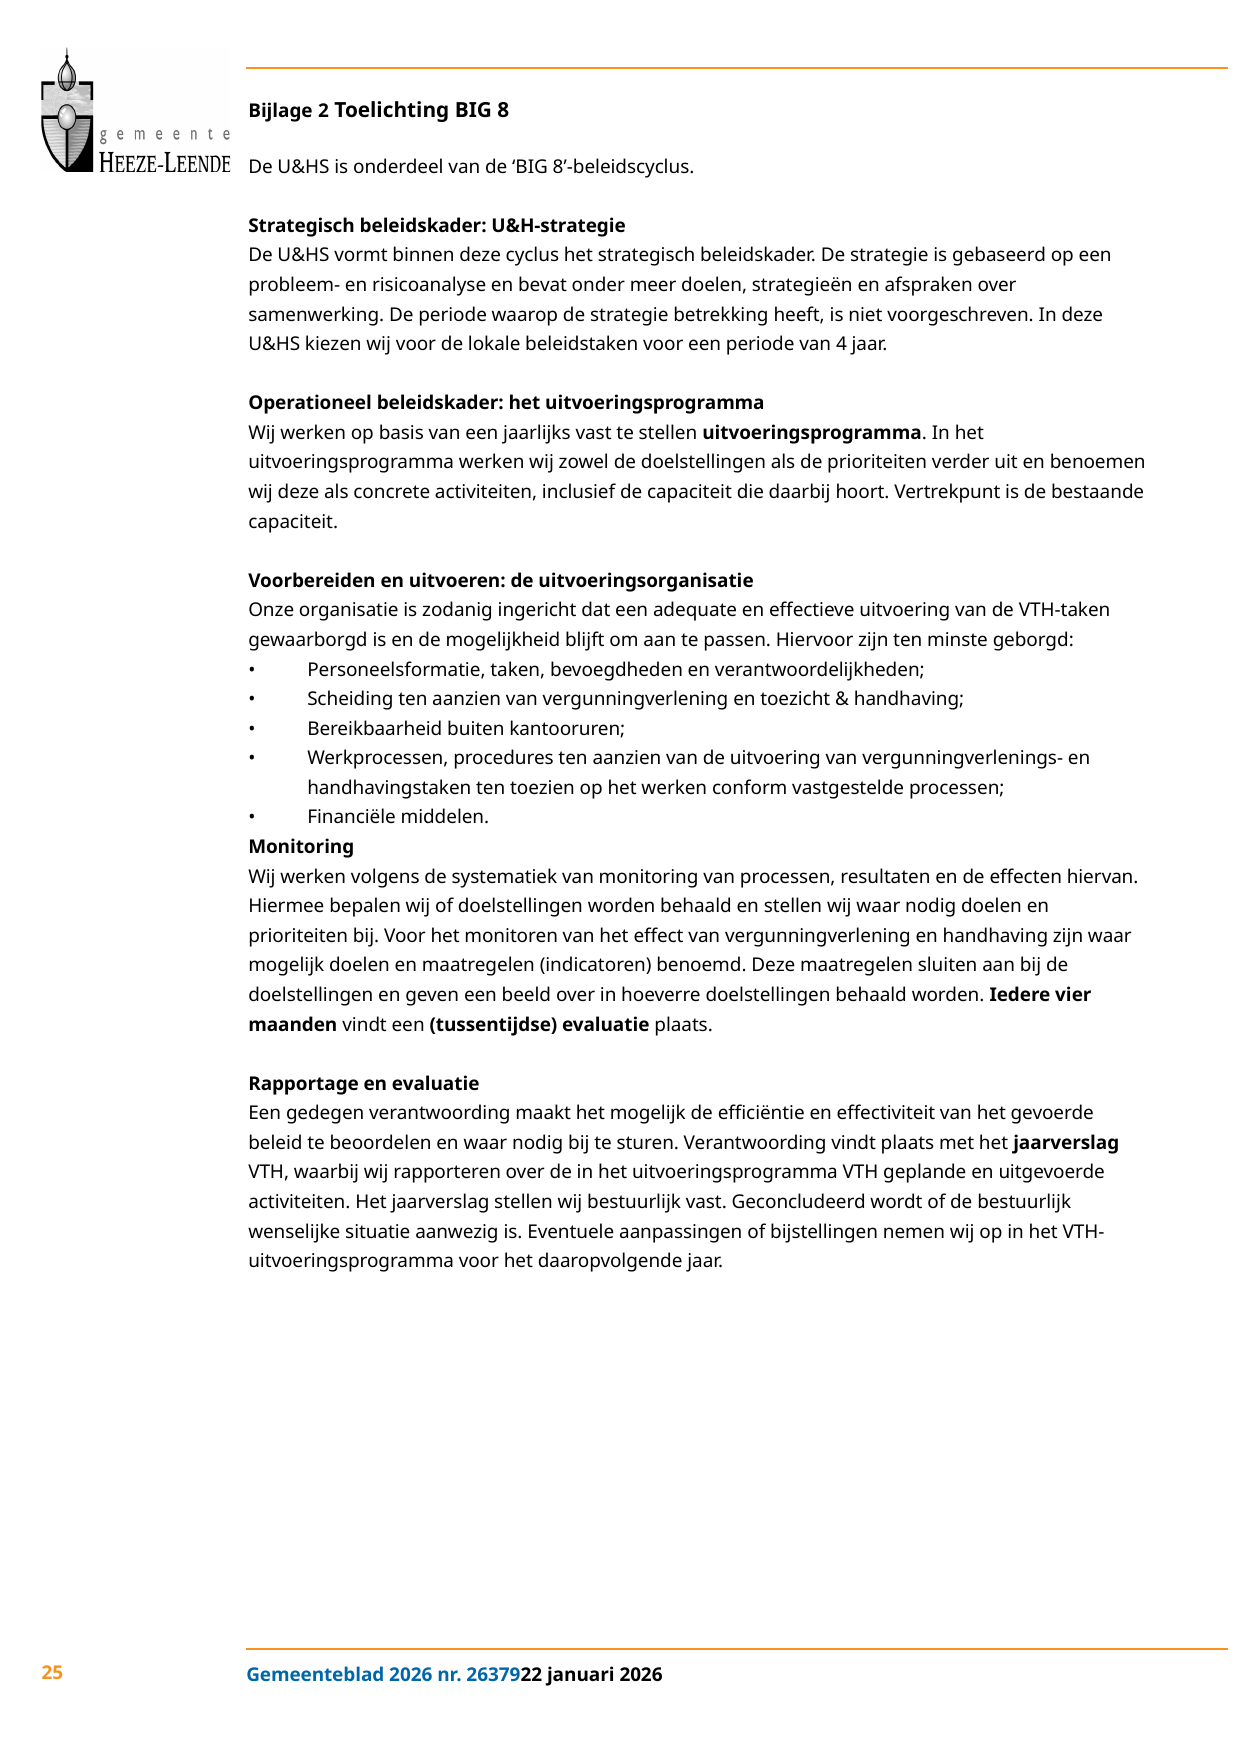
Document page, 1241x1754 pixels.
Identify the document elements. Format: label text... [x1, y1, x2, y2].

text De U&HS is onderdeel van de ‘BIG 8’-beleidscyclus. [248, 153, 1152, 179]
picture [41, 47, 231, 172]
list Scheiding ten aanzien van vergunningverlening en toezicht & handhaving; [248, 685, 1152, 711]
text Wij werken op basis van een jaarlijks vast te stellen uitvoeringsprogramma. In het uitvoeringsprogramma werken wij zowel de doelstellingen als de prioriteiten verder uit en benoemen wij deze als concrete activiteiten, inclusief de capaciteit die daarbij hoort. Vertrekpunt is de bestaande capaciteit. [248, 419, 1152, 534]
text Onze organisatie is zodanig ingericht dat een adequate en effectieve uitvoering van de VTH-taken gewaarborgd is en de mogelijkheid blijft om aan te passen. Hiervoor zijn ten minste geborgd: [248, 597, 1152, 652]
text Wij werken volgens de systematiek van monitoring van processen, resultaten en de effecten hiervan. Hiermee bepalen wij of doelstellingen worden behaald en stellen wij waar nodig doelen en prioriteiten bij. Voor het monitoren van het effect van vergunningverlening en handhaving zijn waar mogelijk doelen en maatregelen (indicatoren) benoemd. Deze maatregelen sluiten aan bij de doelstellingen en geven een beeld over in hoeverre doelstellingen behaald worden. Iedere vier maanden vindt een (tussentijdse) evaluatie plaats. [248, 863, 1152, 1037]
list Bereikbaarheid buiten kantooruren; [248, 715, 1152, 741]
text Operationeel beleidskader: het uitvoeringsprogramma [248, 389, 1152, 415]
text Voorbereiden en uitvoeren: de uitvoeringsorganisatie [248, 567, 1152, 593]
text Monitoring [248, 833, 1152, 859]
text Bijlage 2 Toelichting BIG 8 [248, 95, 1152, 123]
list Personeelsformatie, taken, bevoegdheden en verantwoordelijkheden; [248, 656, 1152, 682]
text Strategisch beleidskader: U&H-strategie [248, 212, 1152, 238]
list Werkprocessen, procedures ten aanzien van de uitvoering van vergunningverlenings- en handhavingstaken ten toezien op het werken conform vastgestelde processen; [248, 744, 1152, 800]
list Financiële middelen. [248, 804, 1152, 829]
text De U&HS vormt binnen deze cyclus het strategisch beleidskader. De strategie is gebaseerd op een probleem- en risicoanalyse en bevat onder meer doelen, strategieën en afspraken over samenwerking. De periode waarop de strategie betrekking heeft, is niet voorgeschreven. In deze U&HS kiezen wij voor de lokale beleidstaken voor een periode van 4 jaar. [248, 242, 1152, 356]
text Rapportage en evaluatie [248, 1070, 1152, 1096]
text Een gedegen verantwoording maakt het mogelijk de efficiëntie en effectiviteit van het gevoerde beleid te beoordelen en waar nodig bij te sturen. Verantwoording vindt plaats met het jaarverslag VTH, waarbij wij rapporteren over de in het uitvoeringsprogramma VTH geplande en uitgevoerde activiteiten. Het jaarverslag stellen wij bestuurlijk vast. Geconcludeerd wordt of de bestuurlijk wenselijke situatie aanwezig is. Eventuele aanpassingen of bijstellingen nemen wij op in het VTH-uitvoeringsprogramma voor het daaropvolgende jaar. [248, 1099, 1152, 1273]
